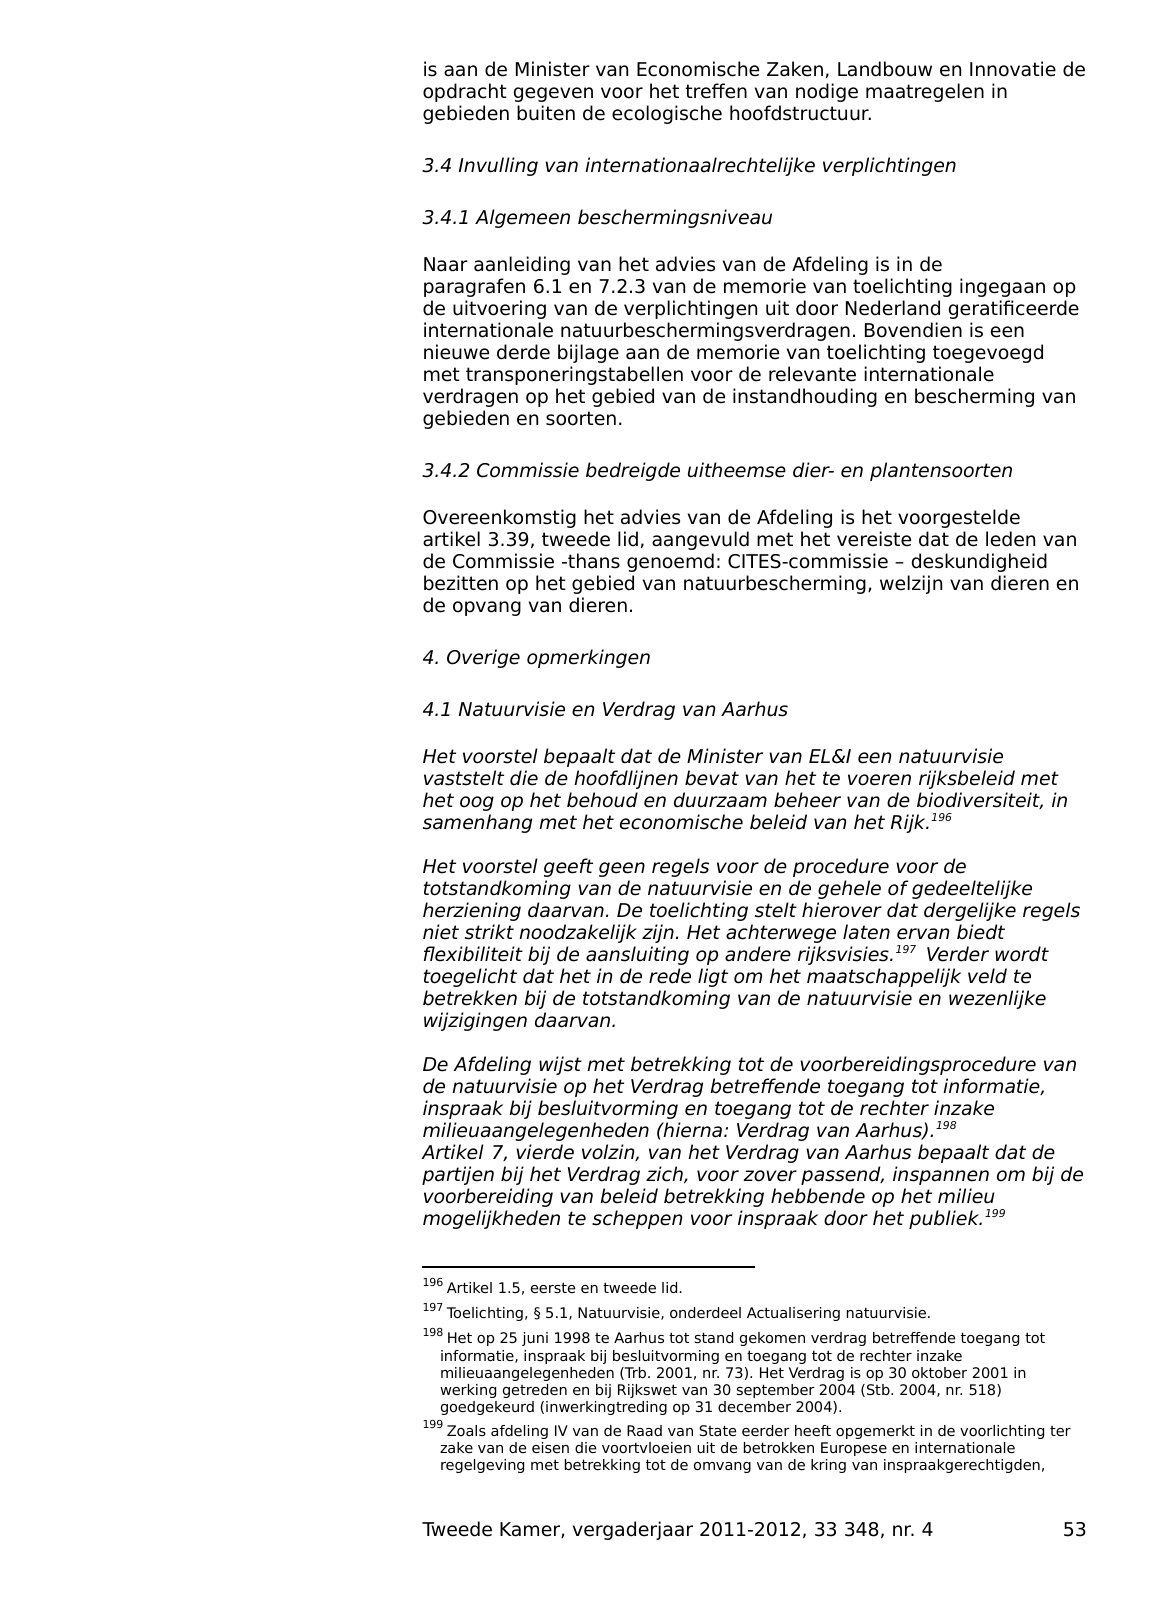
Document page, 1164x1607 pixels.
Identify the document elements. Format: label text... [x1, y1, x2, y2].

subtitle 4. Overige opmerkingen [422, 647, 1087, 669]
text Het voorstel geeft geen regels voor de procedure voor de totstandkoming van de natuurvisie en de gehele of gedeeltelijke herziening daarvan. De toelichting stelt hierover dat dergelijke regels niet strikt noodzakelijk zijn. Het achterwege laten ervan biedt flexibiliteit bij de aansluiting op andere rijksvisies. Verder wordt toegelicht dat het in de rede ligt om het maatschappelijk veld te betrekken bij de totstandkoming van de natuurvisie en wezenlijke wijzigingen daarvan. [422, 856, 1087, 1032]
text Overeenkomstig het advies van de Afdeling is het voorgestelde artikel 3.39, tweede lid, aangevuld met het vereiste dat de leden van de Commissie -thans genoemd: CITES-commissie – deskundigheid bezitten op het gebied van natuurbescherming, welzijn van dieren en de opvang van dieren. [422, 507, 1087, 617]
subtitle 3.4.1 Algemeen beschermingsniveau [422, 207, 1087, 229]
text Artikel 7, vierde volzin, van het Verdrag van Aarhus bepaalt dat de partijen bij het Verdrag zich, voor zover passend, inspannen om bij de voorbereiding van beleid betrekking hebbende op het milieu mogelijkheden te scheppen voor inspraak door het publiek. [422, 1142, 1087, 1229]
text De Afdeling wijst met betrekking tot de voorbereidingsprocedure van de natuurvisie op het Verdrag betreffende toegang tot informatie, inspraak bij besluitvorming en toegang tot de rechter inzake milieuaangelegenheden (hierna: Verdrag van Aarhus). [422, 1054, 1087, 1142]
text Artikel 1.5, eerste en tweede lid. [422, 1276, 1087, 1298]
text Het op 25 juni 1998 te Aarhus tot stand gekomen verdrag betreffende toegang tot informatie, inspraak bij besluitvorming en toegang tot de rechter inzake milieuaangelegenheden (Trb. 2001, nr. 73). Het Verdrag is op 30 oktober 2001 in werking getreden en bij Rijkswet van 30 september 2004 (Stb. 2004, nr. 518) goedgekeurd (inwerkingtreding op 31 december 2004). [422, 1326, 1087, 1416]
text Het voorstel bepaalt dat de Minister van EL&I een natuurvisie vaststelt die de hoofdlijnen bevat van het te voeren rijksbeleid met het oog op het behoud en duurzaam beheer van de biodiversiteit, in samenhang met het economische beleid van het Rijk. [422, 746, 1087, 833]
text Toelichting, § 5.1, Natuurvisie, onderdeel Actualisering natuurvisie. [422, 1301, 1087, 1323]
subtitle 3.4 Invulling van internationaalrechtelijke verplichtingen [422, 155, 1087, 177]
text Zoals afdeling IV van de Raad van State eerder heeft opgemerkt in de voorlichting ter zake van de eisen die voortvloeien uit de betrokken Europese en internationale regelgeving met betrekking tot de omvang van de kring van inspraakgerechtigden, [422, 1418, 1087, 1474]
text Naar aanleiding van het advies van de Afdeling is in de paragrafen 6.1 en 7.2.3 van de memorie van toelichting ingegaan op de uitvoering van de verplichtingen uit door Nederland geratificeerde internationale natuurbeschermingsverdragen. Bovendien is een nieuwe derde bijlage aan de memorie van toelichting toegevoegd met transponeringstabellen voor de relevante internationale verdragen op het gebied van de instandhouding en bescherming van gebieden en soorten. [422, 254, 1087, 430]
subtitle 4.1 Natuurvisie en Verdrag van Aarhus [422, 699, 1087, 721]
subtitle 3.4.2 Commissie bedreigde uitheemse dier- en plantensoorten [422, 460, 1087, 482]
text is aan de Minister van Economische Zaken, Landbouw en Innovatie de opdracht gegeven voor het treffen van nodige maatregelen in gebieden buiten de ecologische hoofdstructuur. [422, 59, 1087, 125]
